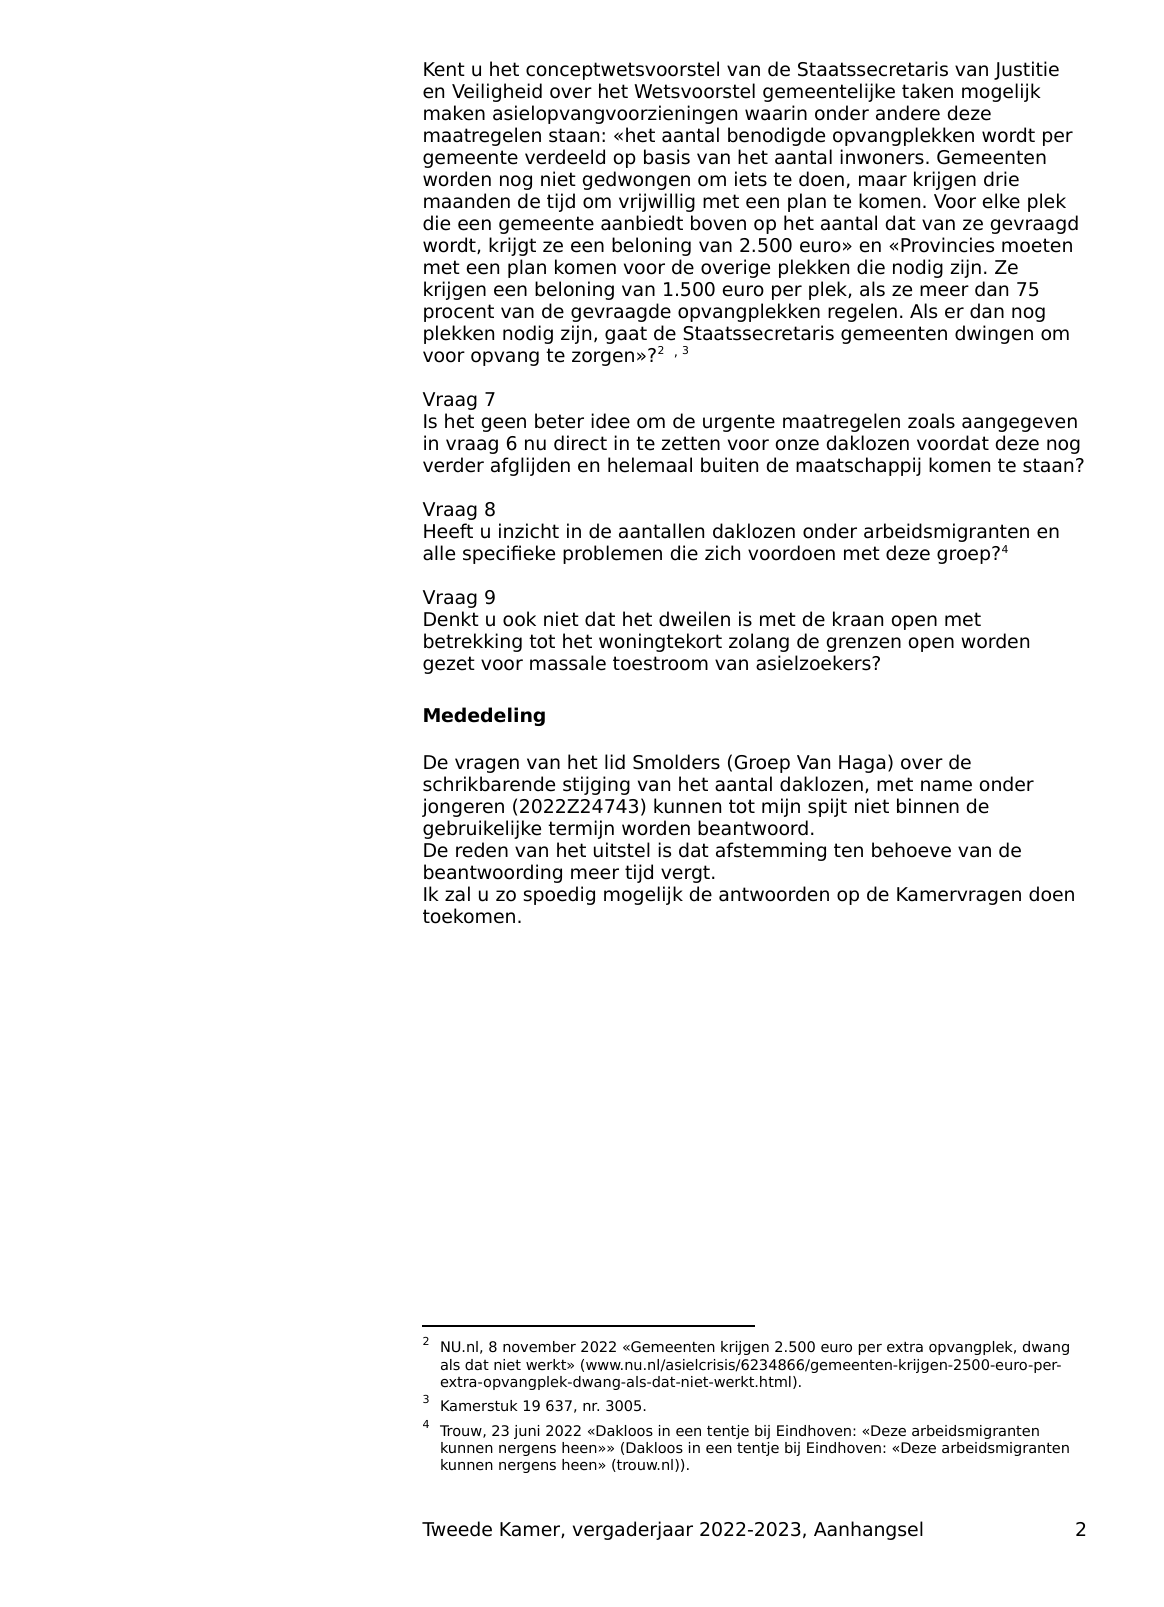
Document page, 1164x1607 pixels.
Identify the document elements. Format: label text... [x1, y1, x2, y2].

text Heeft u inzicht in de aantallen daklozen onder arbeidsmigranten en alle specifieke problemen die zich voordoen met deze groep? [422, 521, 1087, 565]
text De reden van het uitstel is dat afstemming ten behoeve van de beantwoording meer tijd vergt. [422, 840, 1087, 884]
text Kent u het conceptwetsvoorstel van de Staatssecretaris van Justitie en Veiligheid over het Wetsvoorstel gemeentelijke taken mogelijk maken asielopvangvoorzieningen waarin onder andere deze maatregelen staan: «het aantal benodigde opvangplekken wordt per gemeente verdeeld op basis van het aantal inwoners. Gemeenten worden nog niet gedwongen om iets te doen, maar krijgen drie maanden de tijd om vrijwillig met een plan te komen. Voor elke plek die een gemeente aanbiedt boven op het aantal dat van ze gevraagd wordt, krijgt ze een beloning van 2.500 euro» en «Provincies moeten met een plan komen voor de overige plekken die nodig zijn. Ze krijgen een beloning van 1.500 euro per plek, als ze meer dan 75 procent van de gevraagde opvangplekken regelen. Als er dan nog plekken nodig zijn, gaat de Staatssecretaris gemeenten dwingen om voor opvang te zorgen»? , [422, 59, 1087, 367]
text NU.nl, 8 november 2022 «Gemeenten krijgen 2.500 euro per extra opvangplek, dwang als dat niet werkt» (www.nu.nl/asielcrisis/6234866/gemeenten-krijgen-2500-euro-per-extra-opvangplek-dwang-als-dat-niet-werkt.html). [422, 1335, 1087, 1391]
text Vraag 7 [422, 389, 1087, 411]
text Trouw, 23 juni 2022 «Dakloos in een tentje bij Eindhoven: «Deze arbeidsmigranten kunnen nergens heen»» (Dakloos in een tentje bij Eindhoven: «Deze arbeidsmigranten kunnen nergens heen» (trouw.nl)). [422, 1418, 1087, 1474]
subtitle Mededeling [422, 705, 1087, 727]
text Vraag 8 [422, 499, 1087, 521]
text Denkt u ook niet dat het dweilen is met de kraan open met betrekking tot het woningtekort zolang de grenzen open worden gezet voor massale toestroom van asielzoekers? [422, 609, 1087, 675]
text De vragen van het lid Smolders (Groep Van Haga) over de schrikbarende stijging van het aantal daklozen, met name onder jongeren (2022Z24743) kunnen tot mijn spijt niet binnen de gebruikelijke termijn worden beantwoord. [422, 752, 1087, 840]
text Kamerstuk 19 637, nr. 3005. [422, 1393, 1087, 1416]
text Ik zal u zo spoedig mogelijk de antwoorden op de Kamervragen doen toekomen. [422, 884, 1087, 928]
text Vraag 9 [422, 587, 1087, 609]
text Is het geen beter idee om de urgente maatregelen zoals aangegeven in vraag 6 nu direct in te zetten voor onze daklozen voordat deze nog verder afglijden en helemaal buiten de maatschappij komen te staan? [422, 411, 1087, 477]
